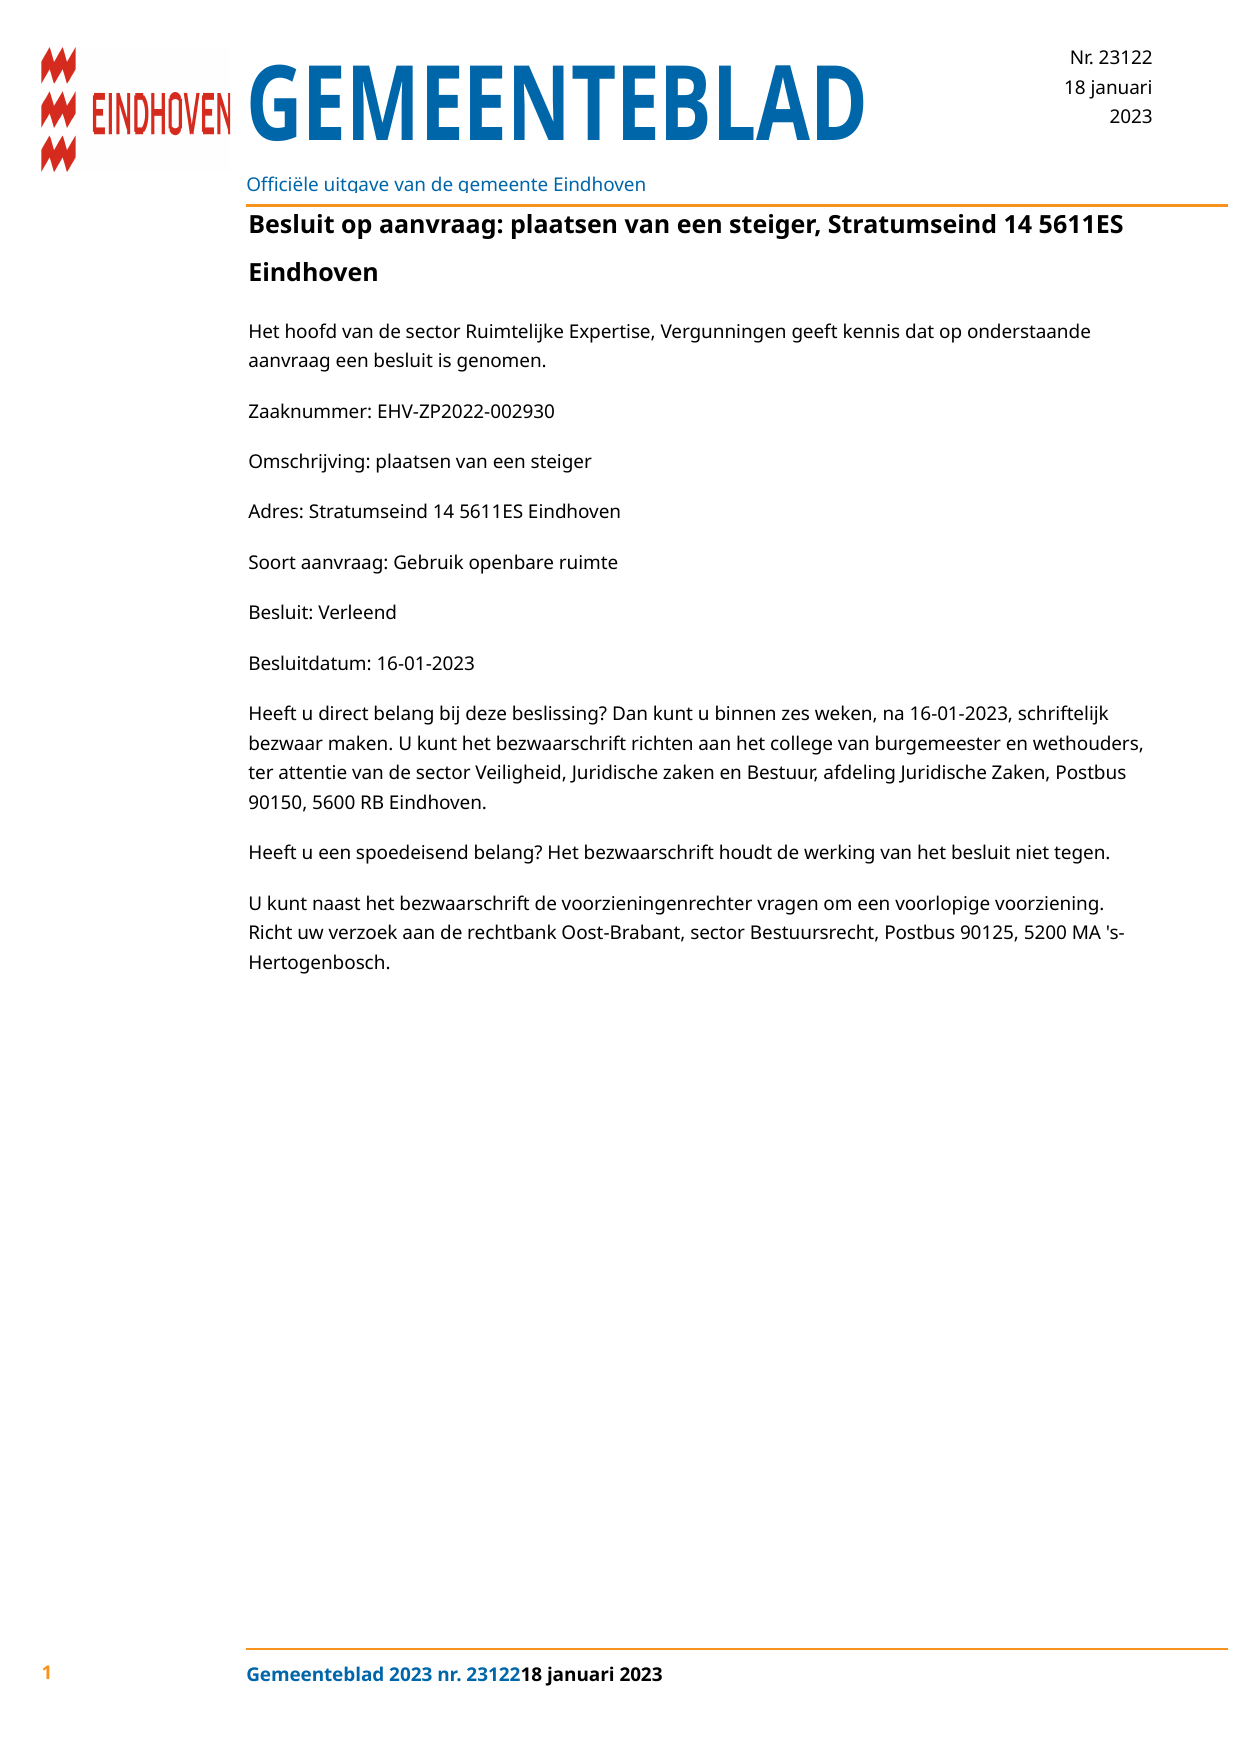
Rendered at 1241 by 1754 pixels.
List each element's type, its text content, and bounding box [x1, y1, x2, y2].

text Besluit: Verleend [248, 599, 1152, 625]
text Zaaknummer: EHV-ZP2022-002930 [248, 398, 1152, 424]
text Besluitdatum: 16-01-2023 [248, 650, 1152, 676]
text Soort aanvraag: Gebruik openbare ruimte [248, 549, 1152, 575]
text Besluit op aanvraag: plaatsen van een steiger, Stratumseind 14 5611ES Eindhoven [248, 207, 1152, 288]
text Omschrijving: plaatsen van een steiger [248, 448, 1152, 474]
text Adres: Stratumseind 14 5611ES Eindhoven [248, 499, 1152, 524]
text U kunt naast het bezwaarschrift de voorzieningenrechter vragen om een voorlopige voorziening. Richt uw verzoek aan de rechtbank Oost-Brabant, sector Bestuursrecht, Postbus 90125, 5200 MA 's-Hertogenbosch. [248, 890, 1152, 975]
text Heeft u een spoedeisend belang? Het bezwaarschrift houdt de werking van het besluit niet tegen. [248, 839, 1152, 865]
text Heeft u direct belang bij deze beslissing? Dan kunt u binnen zes weken, na 16-01-2023, schriftelijk bezwaar maken. U kunt het bezwaarschrift richten aan het college van burgemeester en wethouders, ter attentie van de sector Veiligheid, Juridische zaken en Bestuur, afdeling Juridische Zaken, Postbus 90150, 5600 RB Eindhoven. [248, 700, 1152, 815]
text Het hoofd van de sector Ruimtelijke Expertise, Vergunningen geeft kennis dat op onderstaande aanvraag een besluit is genomen. [248, 318, 1152, 373]
picture [41, 47, 231, 172]
